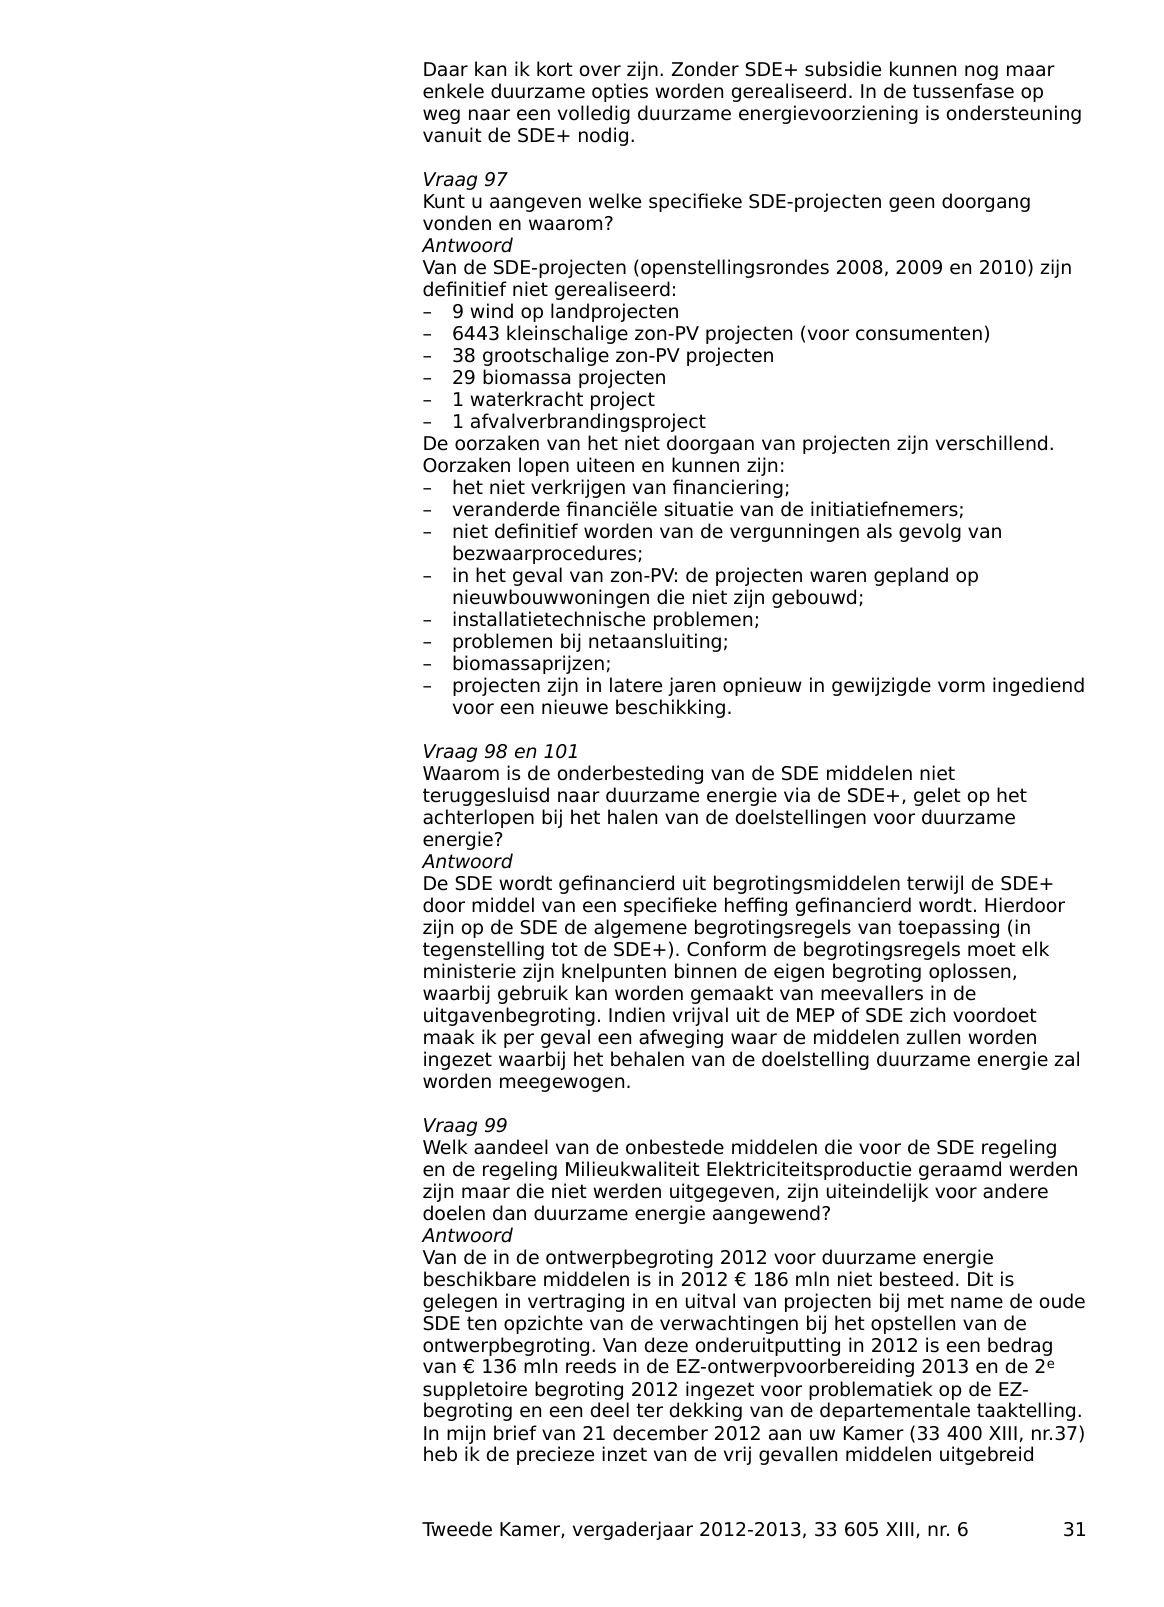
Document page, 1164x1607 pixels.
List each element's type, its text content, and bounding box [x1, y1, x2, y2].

text De SDE wordt gefinancierd uit begrotingsmiddelen terwijl de SDE+ door middel van een specifieke heffing gefinancierd wordt. Hierdoor zijn op de SDE de algemene begrotingsregels van toepassing (in tegenstelling tot de SDE+). Conform de begrotingsregels moet elk ministerie zijn knelpunten binnen de eigen begroting oplossen, waarbij gebruik kan worden gemaakt van meevallers in de uitgavenbegroting. Indien vrijval uit de MEP of SDE zich voordoet maak ik per geval een afweging waar de middelen zullen worden ingezet waarbij het behalen van de doelstelling duurzame energie zal worden meegewogen. [422, 873, 1087, 1092]
text Welk aandeel van de onbestede middelen die voor de SDE regeling en de regeling Milieukwaliteit Elektriciteitsproductie geraamd werden zijn maar die niet werden uitgegeven, zijn uiteindelijk voor andere doelen dan duurzame energie aangewend? [422, 1137, 1087, 1224]
text – biomassaprijzen; [422, 653, 1087, 675]
text Antwoord [422, 1224, 1087, 1247]
text Vraag 98 en 101 [422, 741, 1087, 763]
text Van de in de ontwerpbegroting 2012 voor duurzame energie beschikbare middelen is in 2012 € 186 mln niet besteed. Dit is gelegen in vertraging in en uitval van projecten bij met name de oude SDE ten opzichte van de verwachtingen bij het opstellen van de ontwerpbegroting. Van deze onderuitputting in 2012 is een bedrag van € 136 mln reeds in de EZ-ontwerpvoorbereiding 2013 en de 2e suppletoire begroting 2012 ingezet voor problematiek op de EZ-begroting en een deel ter dekking van de departementale taaktelling. In mijn brief van 21 december 2012 aan uw Kamer (33 400 XIII, nr.37) heb ik de precieze inzet van de vrij gevallen middelen uitgebreid [422, 1247, 1087, 1466]
text – veranderde financiële situatie van de initiatiefnemers; [422, 499, 1087, 521]
text – niet definitief worden van de vergunningen als gevolg van bezwaarprocedures; [422, 521, 1087, 565]
text – projecten zijn in latere jaren opnieuw in gewijzigde vorm ingediend voor een nieuwe beschikking. [422, 675, 1087, 719]
text – in het geval van zon-PV: de projecten waren gepland op nieuwbouwwoningen die niet zijn gebouwd; [422, 565, 1087, 609]
text – 6443 kleinschalige zon-PV projecten (voor consumenten) [422, 323, 1087, 345]
text – installatietechnische problemen; [422, 609, 1087, 631]
text – 29 biomassa projecten [422, 367, 1087, 389]
text Antwoord [422, 235, 1087, 257]
text Daar kan ik kort over zijn. Zonder SDE+ subsidie kunnen nog maar enkele duurzame opties worden gerealiseerd. In de tussenfase op weg naar een volledig duurzame energievoorziening is ondersteuning vanuit de SDE+ nodig. [422, 59, 1087, 147]
text – het niet verkrijgen van financiering; [422, 477, 1087, 499]
text – 1 waterkracht project [422, 389, 1087, 411]
text – 1 afvalverbrandingsproject [422, 411, 1087, 433]
text – problemen bij netaansluiting; [422, 631, 1087, 653]
text Vraag 97 [422, 169, 1087, 191]
text Waarom is de onderbesteding van de SDE middelen niet teruggesluisd naar duurzame energie via de SDE+, gelet op het achterlopen bij het halen van de doelstellingen voor duurzame energie? [422, 763, 1087, 851]
text Kunt u aangeven welke specifieke SDE-projecten geen doorgang vonden en waarom? [422, 191, 1087, 235]
text De oorzaken van het niet doorgaan van projecten zijn verschillend. Oorzaken lopen uiteen en kunnen zijn: [422, 433, 1087, 477]
text – 38 grootschalige zon-PV projecten [422, 345, 1087, 367]
text Antwoord [422, 851, 1087, 873]
text Vraag 99 [422, 1115, 1087, 1137]
text – 9 wind op landprojecten [422, 301, 1087, 323]
text Van de SDE-projecten (openstellingsrondes 2008, 2009 en 2010) zijn definitief niet gerealiseerd: [422, 257, 1087, 301]
